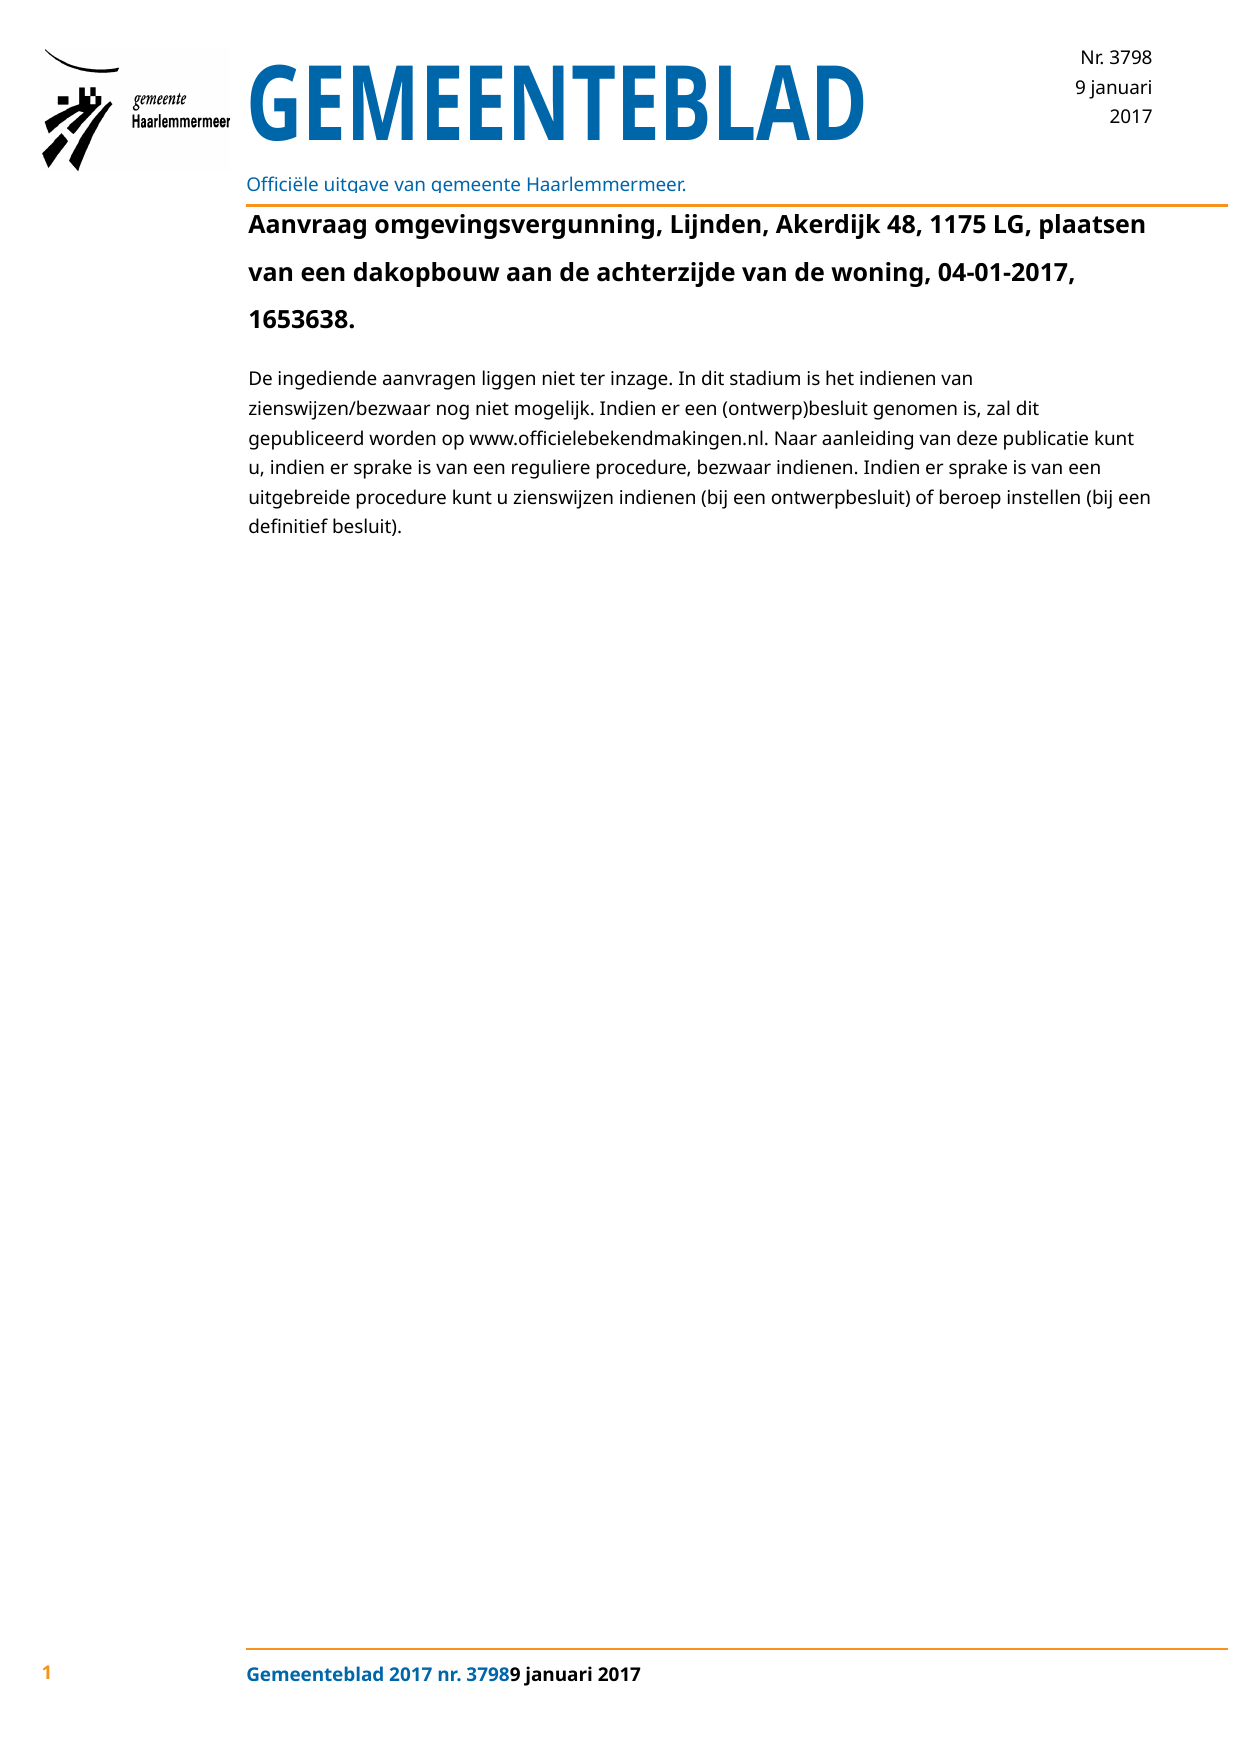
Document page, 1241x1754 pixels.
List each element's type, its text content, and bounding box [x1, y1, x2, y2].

picture [41, 47, 231, 172]
text De ingediende aanvragen liggen niet ter inzage. In dit stadium is het indienen van zienswijzen/bezwaar nog niet mogelijk. Indien er een (ontwerp)besluit genomen is, zal dit gepubliceerd worden op www.officielebekendmakingen.nl. Naar aanleiding van deze publicatie kunt u, indien er sprake is van een reguliere procedure, bezwaar indienen. Indien er sprake is van een uitgebreide procedure kunt u zienswijzen indienen (bij een ontwerpbesluit) of beroep instellen (bij een definitief besluit). [248, 366, 1152, 539]
text Aanvraag omgevingsvergunning, Lijnden, Akerdijk 48, 1175 LG, plaatsen van een dakopbouw aan de achterzijde van de woning, 04-01-2017, 1653638. [248, 207, 1152, 336]
